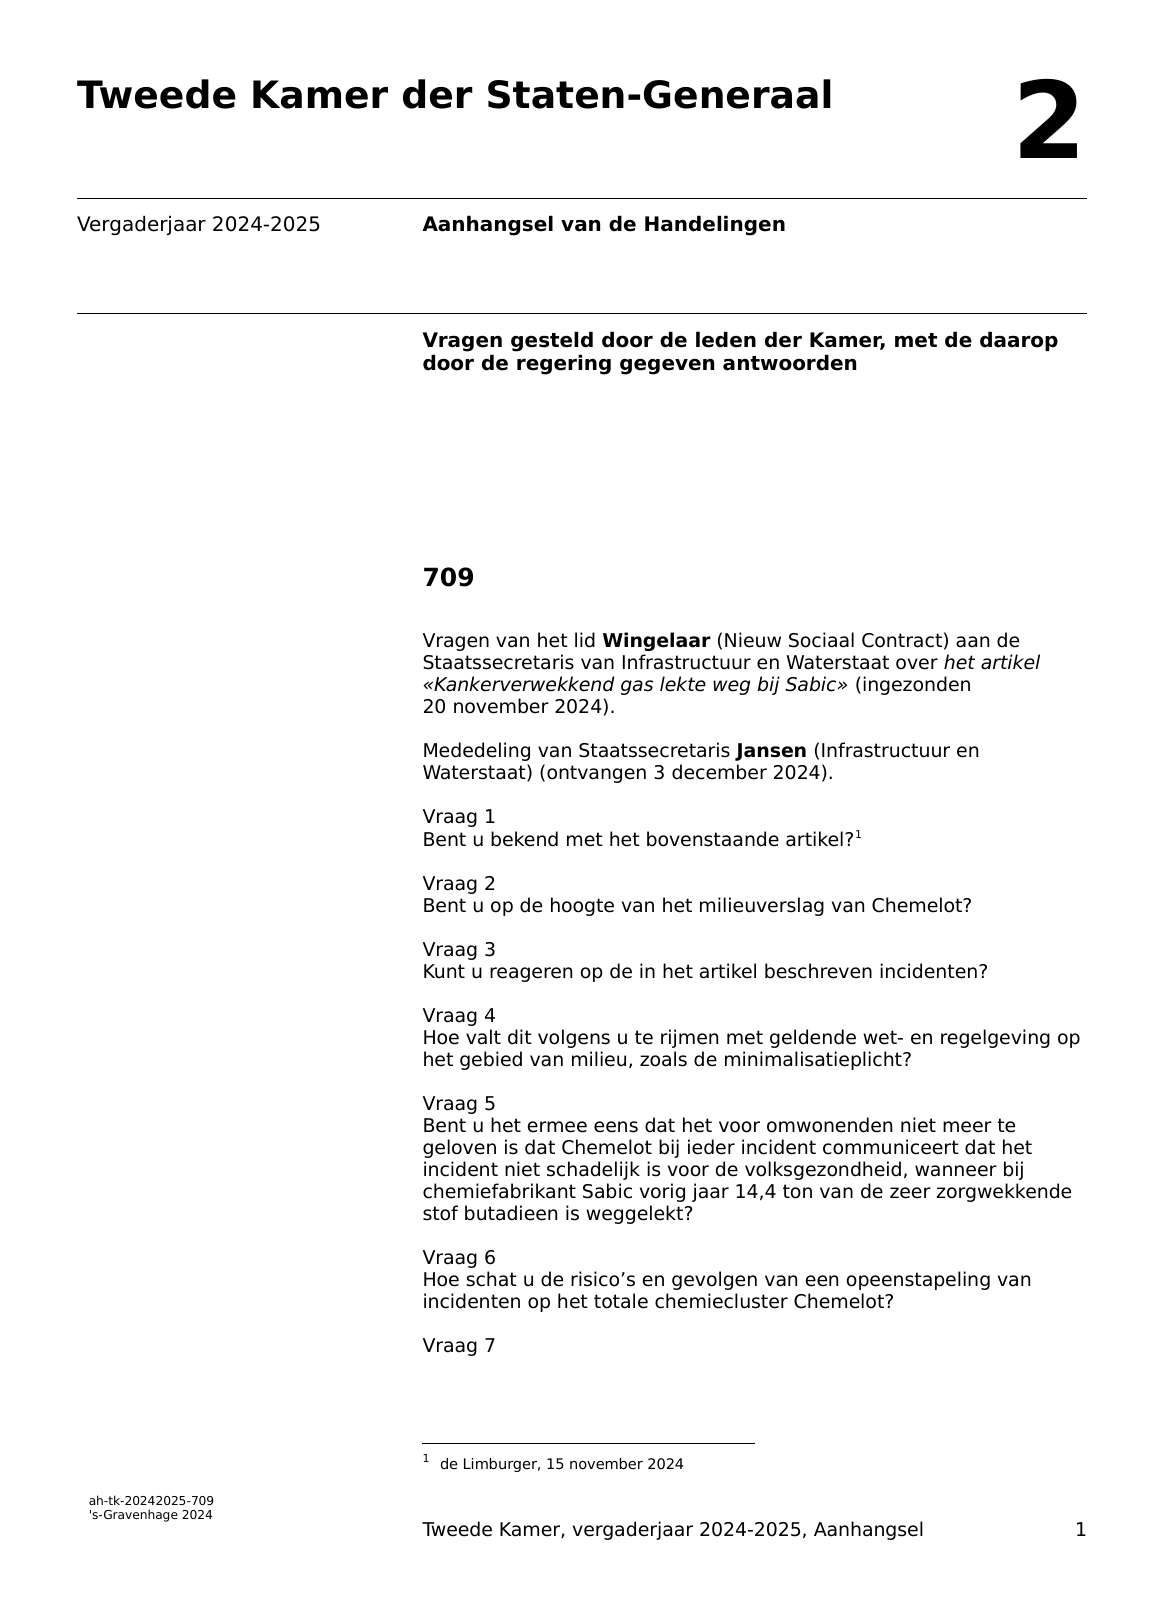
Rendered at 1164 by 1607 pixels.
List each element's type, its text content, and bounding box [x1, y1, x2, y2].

text Bent u bekend met het bovenstaande artikel? [422, 828, 1087, 850]
text Hoe schat u de risico’s en gevolgen van een opeenstapeling van incidenten op het totale chemiecluster Chemelot? [422, 1269, 1087, 1313]
table_header 2 [886, 59, 1087, 198]
text 's-Gravenhage 2024 [88, 1508, 323, 1522]
text Vraag 4 [422, 1005, 1087, 1027]
text ah-tk-20242025-709 [88, 1494, 323, 1508]
text Vraag 7 [422, 1335, 1087, 1357]
text Vraag 3 [422, 939, 1087, 961]
table_header Tweede Kamer der Staten-Generaal [77, 59, 886, 198]
table_cell Vergaderjaar 2024-2025 [77, 199, 422, 313]
table_cell [77, 314, 422, 375]
text Kunt u reageren op de in het artikel beschreven incidenten? [422, 961, 1087, 983]
table_cell Vragen gesteld door de leden der Kamer, met de daarop door de regering gegeven antwoorden [422, 314, 1087, 375]
text Bent u op de hoogte van het milieuverslag van Chemelot? [422, 894, 1087, 917]
text Vraag 1 [422, 806, 1087, 828]
text Vraag 6 [422, 1247, 1087, 1269]
text Bent u het ermee eens dat het voor omwonenden niet meer te geloven is dat Chemelot bij ieder incident communiceert dat het incident niet schadelijk is voor de volksgezondheid, wanneer bij chemiefabrikant Sabic vorig jaar 14,4 ton van de zeer zorgwekkende stof butadieen is weggelekt? [422, 1115, 1087, 1225]
text de Limburger, 15 november 2024 [422, 1452, 1087, 1474]
table_cell Aanhangsel van de Handelingen [422, 199, 1087, 313]
text Vragen van het lid Wingelaar (Nieuw Sociaal Contract) aan de Staatssecretaris van Infrastructuur en Waterstaat over het artikel «Kankerverwekkend gas lekte weg bij Sabic» (ingezonden 20 november 2024). [422, 630, 1087, 718]
text Mededeling van Staatssecretaris Jansen (Infrastructuur en Waterstaat) (ontvangen 3 december 2024). [422, 740, 1087, 784]
text 709 [422, 563, 1087, 592]
text Hoe valt dit volgens u te rijmen met geldende wet- en regelgeving op het gebied van milieu, zoals de minimalisatieplicht? [422, 1027, 1087, 1071]
text Vraag 5 [422, 1093, 1087, 1115]
text Vraag 2 [422, 873, 1087, 894]
